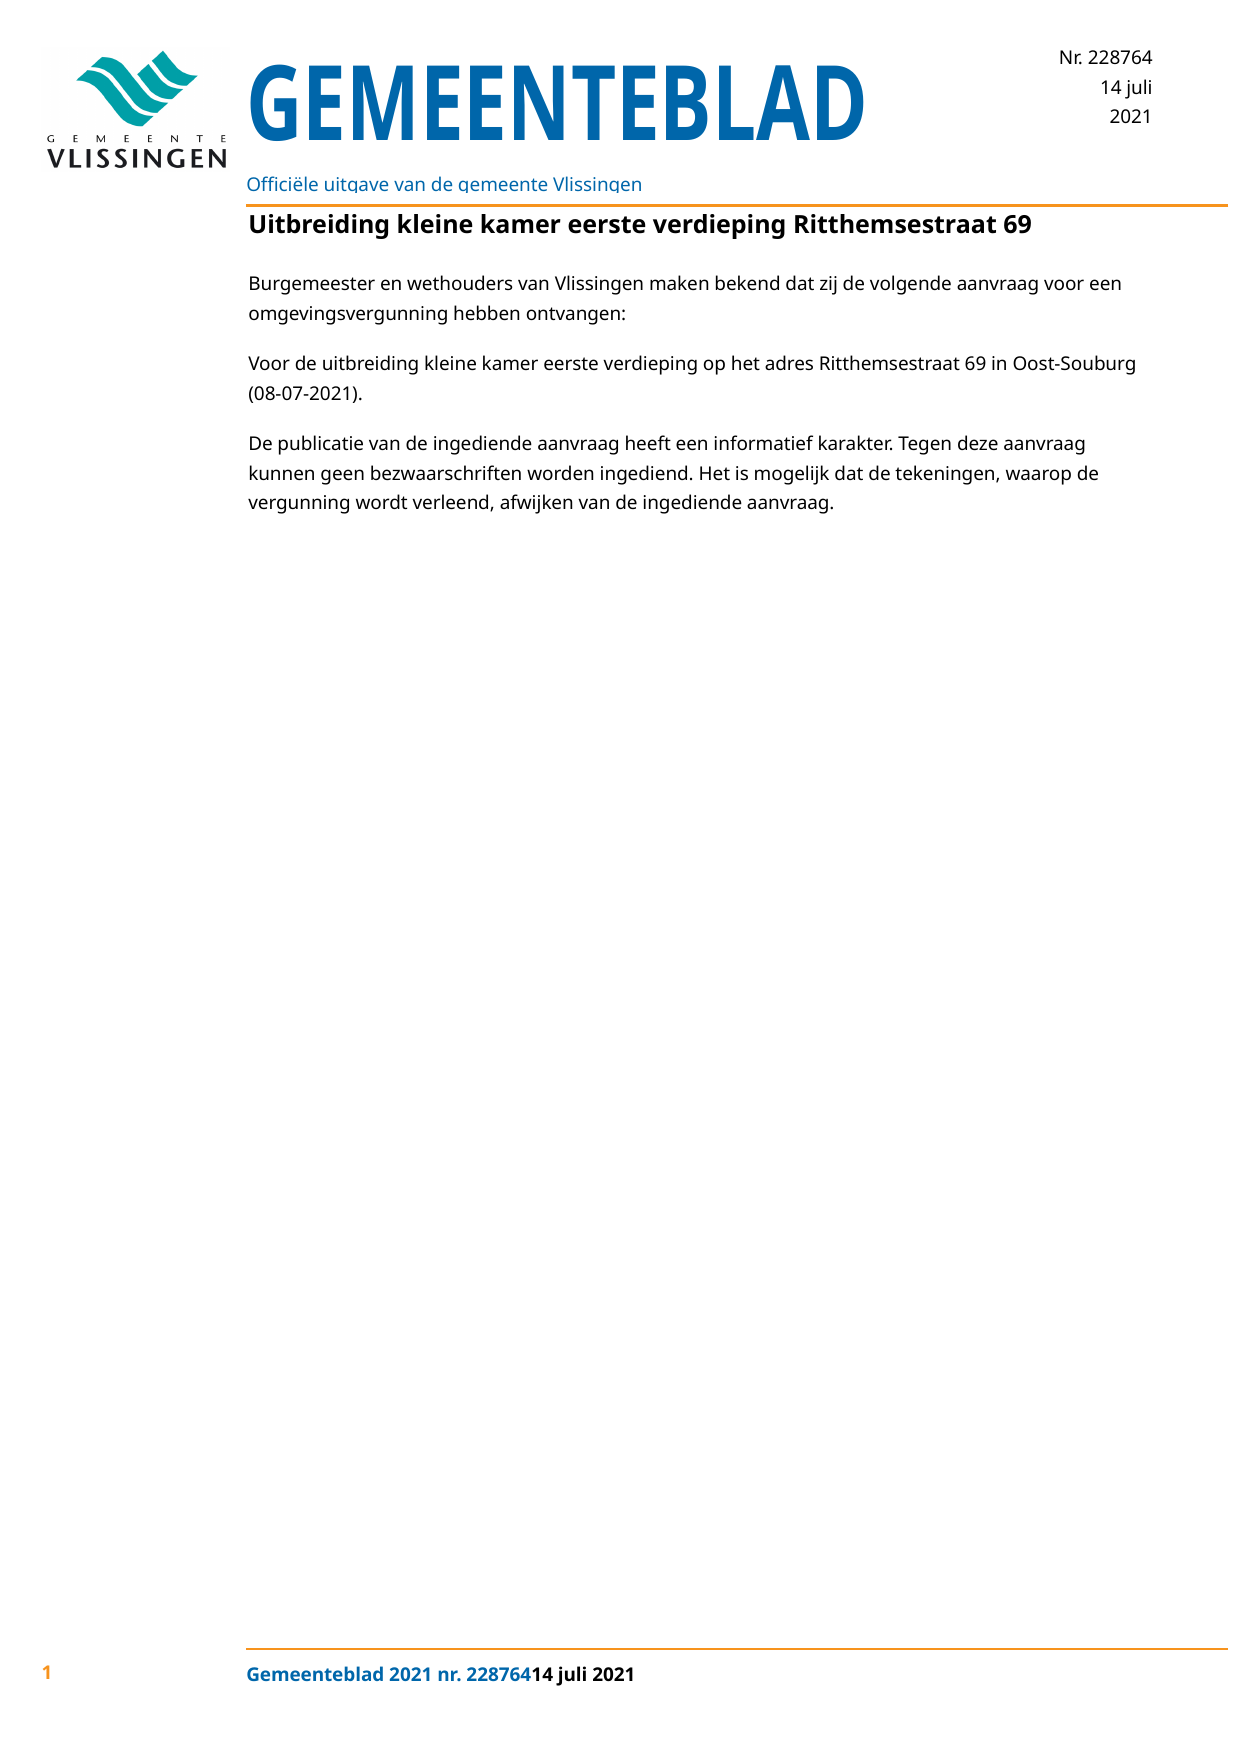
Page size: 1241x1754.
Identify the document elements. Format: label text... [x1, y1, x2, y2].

text Voor de uitbreiding kleine kamer eerste verdieping op het adres Ritthemsestraat 69 in Oost-Souburg (08-07-2021). [248, 350, 1152, 406]
text Burgemeester en wethouders van Vlissingen maken bekend dat zij de volgende aanvraag voor een omgevingsvergunning hebben ontvangen: [248, 270, 1152, 326]
picture [41, 47, 231, 172]
text Uitbreiding kleine kamer eerste verdieping Ritthemsestraat 69 [248, 207, 1152, 241]
text De publicatie van de ingediende aanvraag heeft een informatief karakter. Tegen deze aanvraag kunnen geen bezwaarschriften worden ingediend. Het is mogelijk dat de tekeningen, waarop de vergunning wordt verleend, afwijken van de ingediende aanvraag. [248, 430, 1152, 515]
